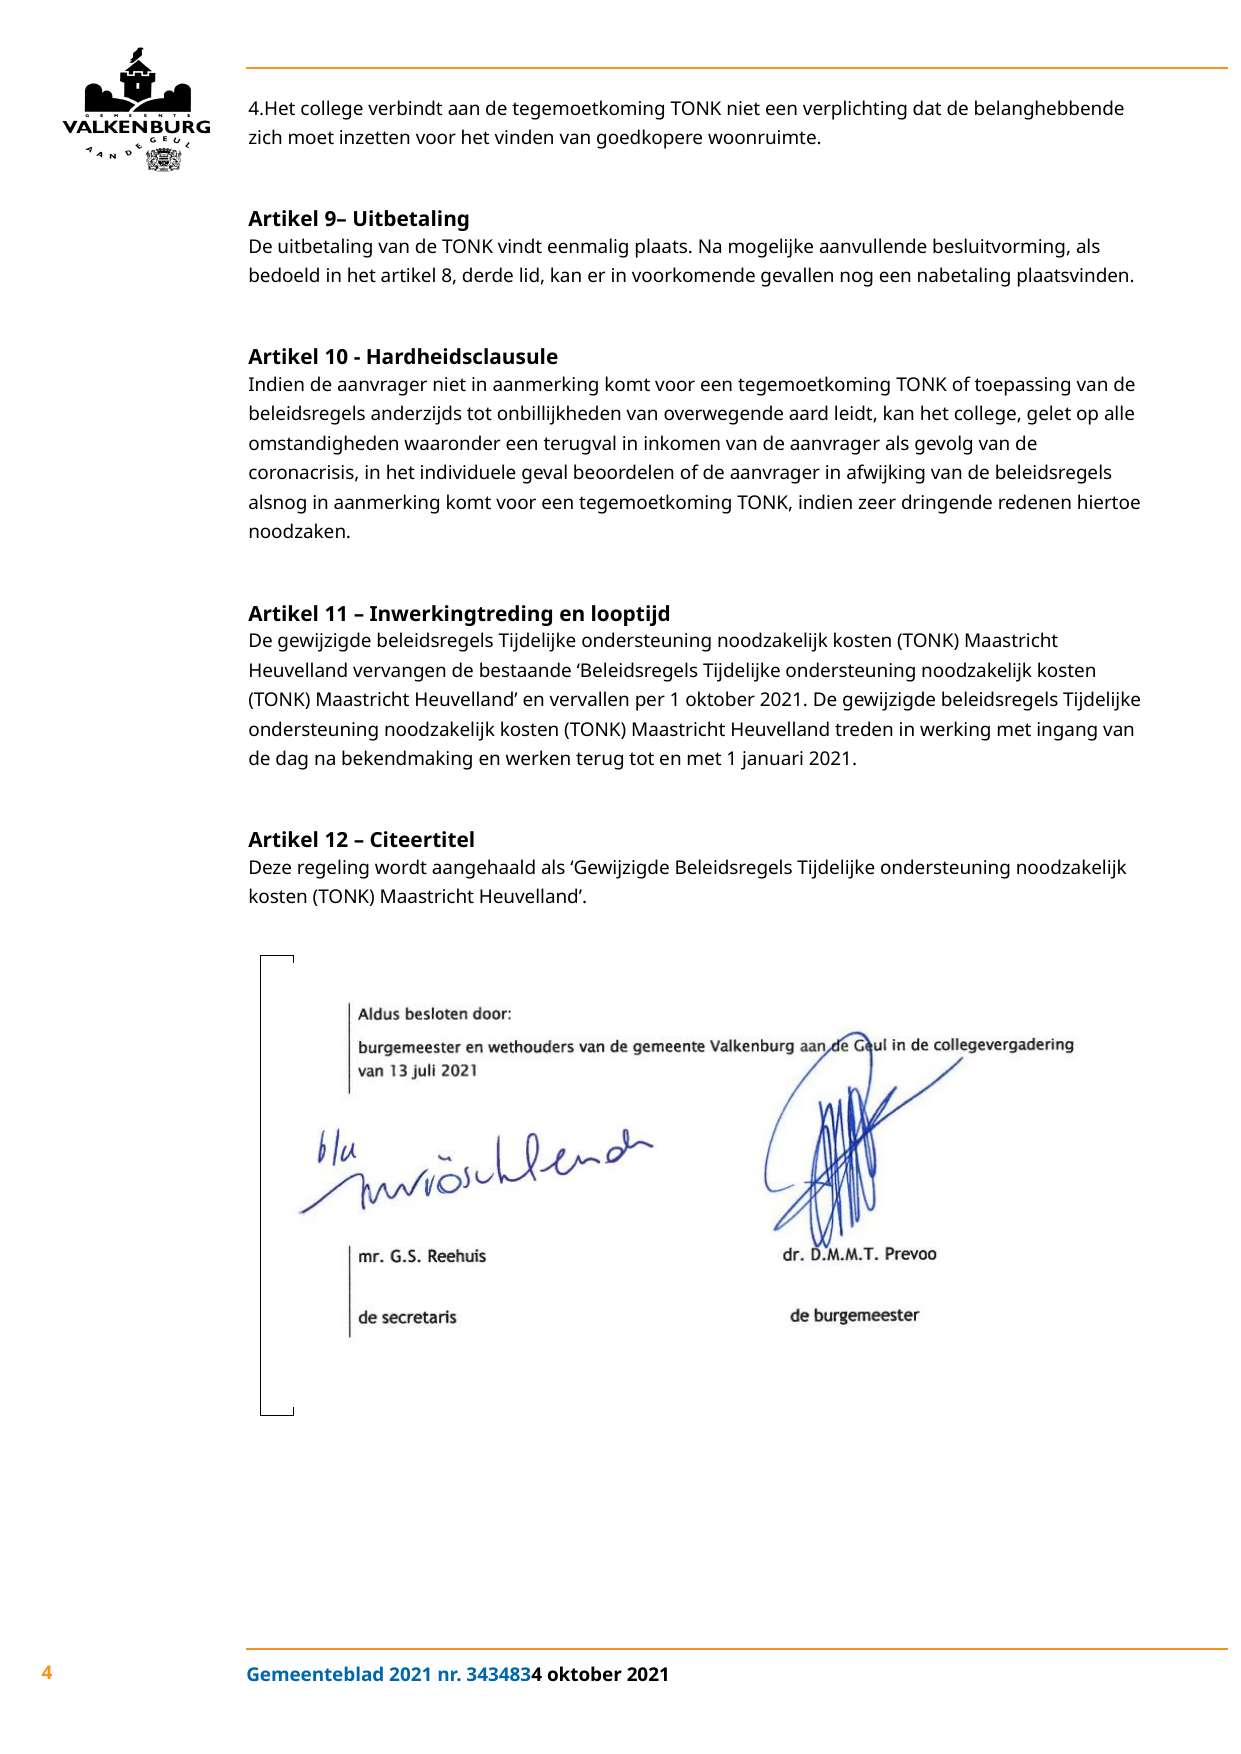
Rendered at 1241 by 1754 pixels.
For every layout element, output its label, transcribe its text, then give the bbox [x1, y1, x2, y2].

text Artikel 11 – Inwerkingtreding en looptijd [248, 599, 1152, 627]
text Artikel 12 – Citeertitel [248, 826, 1152, 854]
text De uitbetaling van de TONK vindt eenmalig plaats. Na mogelijke aanvullende besluitvorming, als bedoeld in het artikel 8, derde lid, kan er in voorkomende gevallen nog een nabetaling plaatsvinden. [248, 233, 1152, 288]
text Deze regeling wordt aangehaald als ‘Gewijzigde Beleidsregels Tijdelijke ondersteuning noodzakelijk kosten (TONK) Maastricht Heuvelland’. [248, 854, 1152, 909]
text 4.Het college verbindt aan de tegemoetkoming TONK niet een verplichting dat de belanghebbende zich moet inzetten voor het vinden van goedkopere woonruimte. [248, 95, 1152, 150]
picture [41, 47, 231, 172]
text Indien de aanvrager niet in aanmerking komt voor een tegemoetkoming TONK of toepassing van de beleidsregels anderzijds tot onbillijkheden van overwegende aard leidt, kan het college, gelet op alle omstandigheden waaronder een terugval in inkomen van de aanvrager als gevolg van de coronacrisis, in het individuele geval beoordelen of de aanvrager in afwijking van de beleidsregels alsnog in aanmerking komt voor een tegemoetkoming TONK, indien zeer dringende redenen hiertoe noodzaken. [248, 371, 1152, 544]
text De gewijzigde beleidsregels Tijdelijke ondersteuning noodzakelijk kosten (TONK) Maastricht Heuvelland vervangen de bestaande ‘Beleidsregels Tijdelijke ondersteuning noodzakelijk kosten (TONK) Maastricht Heuvelland’ en vervallen per 1 oktober 2021. De gewijzigde beleidsregels Tijdelijke ondersteuning noodzakelijk kosten (TONK) Maastricht Heuvelland treden in werking met ingang van de dag na bekendmaking en werken terug tot en met 1 januari 2021. [248, 627, 1152, 771]
text Artikel 9– Uitbetaling [248, 204, 1152, 233]
text Artikel 10 - Hardheidsclausule [248, 342, 1152, 371]
picture [268, 963, 1161, 1407]
